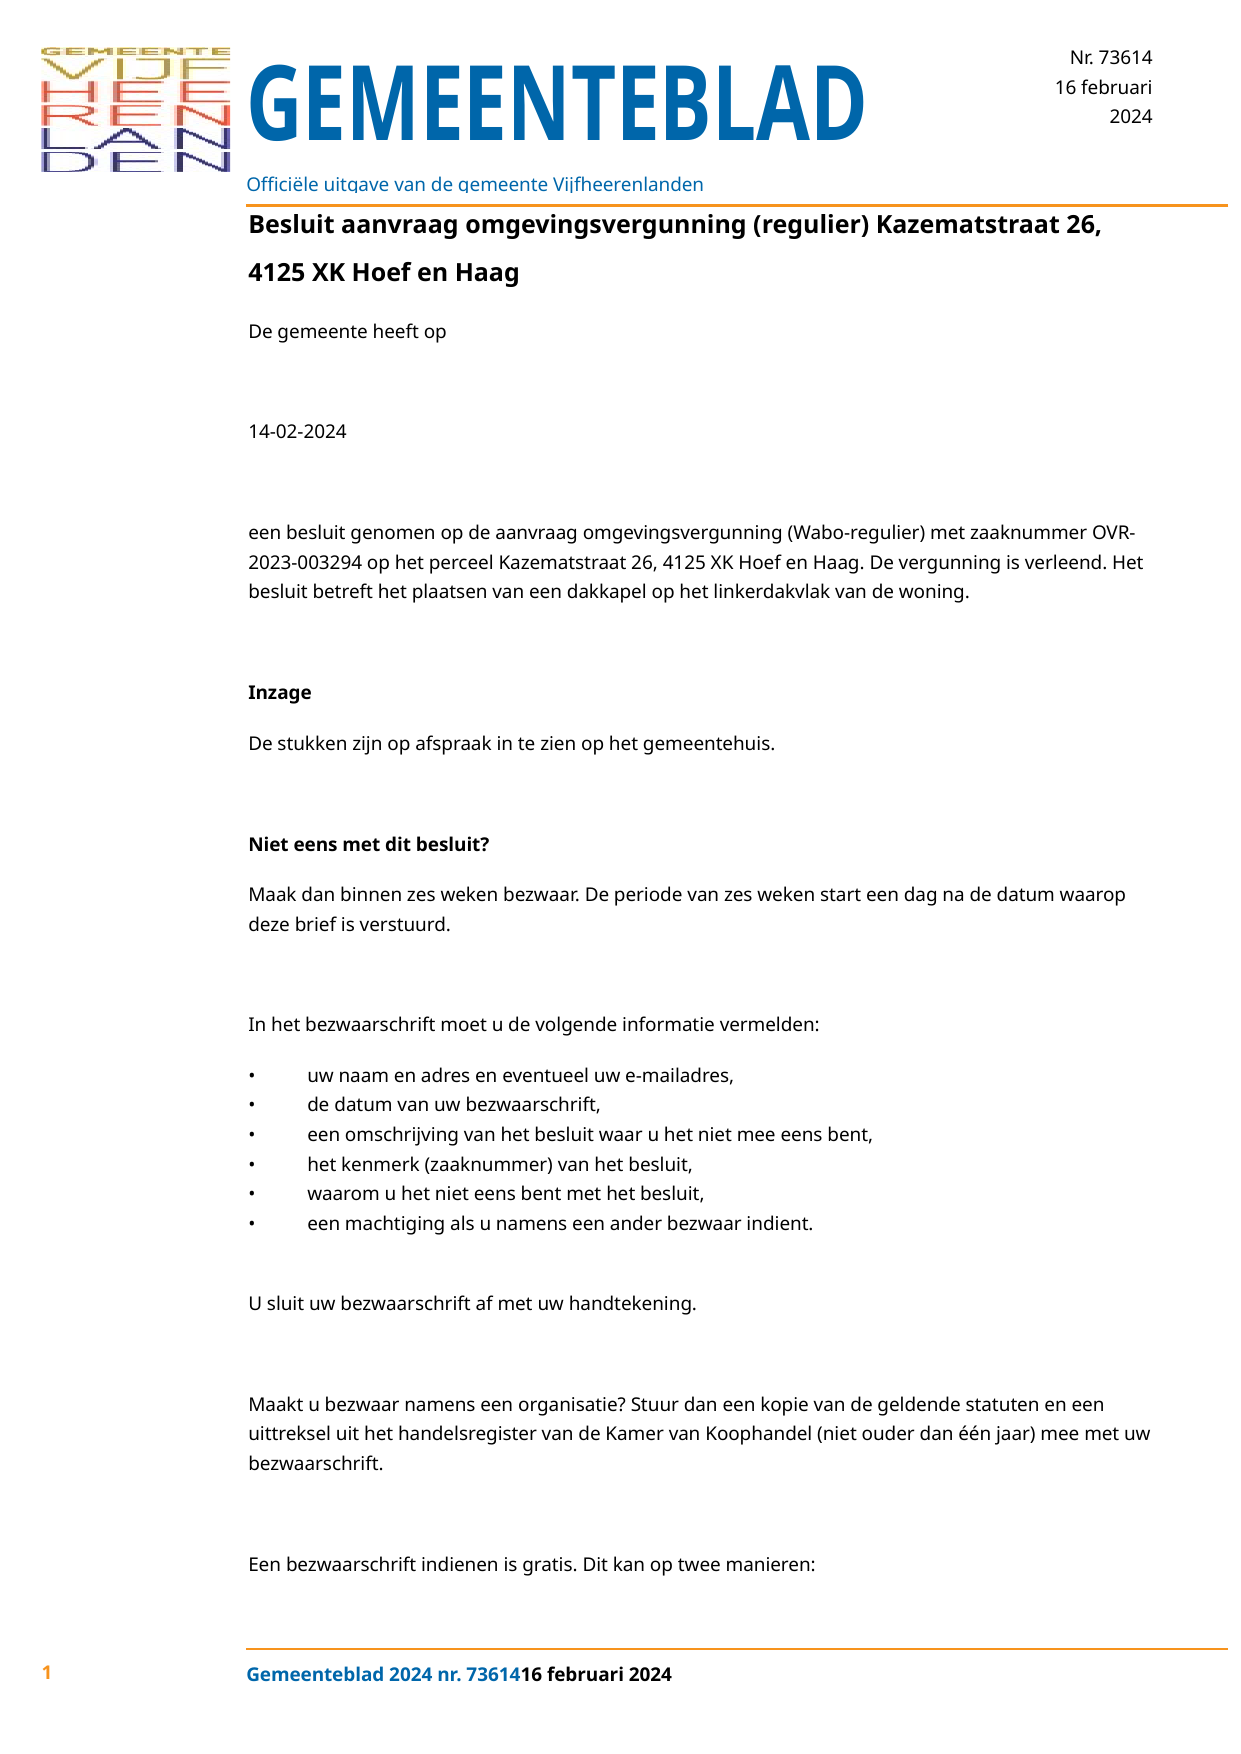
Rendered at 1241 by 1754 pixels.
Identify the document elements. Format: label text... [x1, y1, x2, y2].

list het kenmerk (zaaknummer) van het besluit, [248, 1151, 1152, 1177]
list de datum van uw bezwaarschrift, [248, 1092, 1152, 1117]
text Maak dan binnen zes weken bezwaar. De periode van zes weken start een dag na de datum waarop deze brief is verstuurd. [248, 881, 1152, 937]
picture [41, 47, 231, 172]
text Een bezwaarschrift indienen is gratis. Dit kan op twee manieren: [248, 1551, 1152, 1577]
text Besluit aanvraag omgevingsvergunning (regulier) Kazematstraat 26, 4125 XK Hoef en Haag [248, 207, 1152, 288]
text In het bezwaarschrift moet u de volgende informatie vermelden: [248, 1012, 1152, 1037]
text De stukken zijn op afspraak in te zien op het gemeentehuis. [248, 730, 1152, 756]
text De gemeente heeft op [248, 318, 1152, 344]
list uw naam en adres en eventueel uw e-mailadres, [248, 1062, 1152, 1088]
list een omschrijving van het besluit waar u het niet mee eens bent, [248, 1121, 1152, 1147]
text Inzage [248, 679, 1152, 705]
text U sluit uw bezwaarschrift af met uw handtekening. [248, 1290, 1152, 1316]
text Niet eens met dit besluit? [248, 831, 1152, 857]
list een machtiging als u namens een ander bezwaar indient. [248, 1210, 1152, 1236]
list waarom u het niet eens bent met het besluit, [248, 1180, 1152, 1206]
text een besluit genomen op de aanvraag omgevingsvergunning (Wabo-regulier) met zaaknummer OVR-2023-003294 op het perceel Kazematstraat 26, 4125 XK Hoef en Haag. De vergunning is verleend. Het besluit betreft het plaatsen van een dakkapel op het linkerdakvlak van de woning. [248, 519, 1152, 604]
text Maakt u bezwaar namens een organisatie? Stuur dan een kopie van de geldende statuten en een uittreksel uit het handelsregister van de Kamer van Koophandel (niet ouder dan één jaar) mee met uw bezwaarschrift. [248, 1391, 1152, 1476]
text 14-02-2024 [248, 419, 1152, 444]
